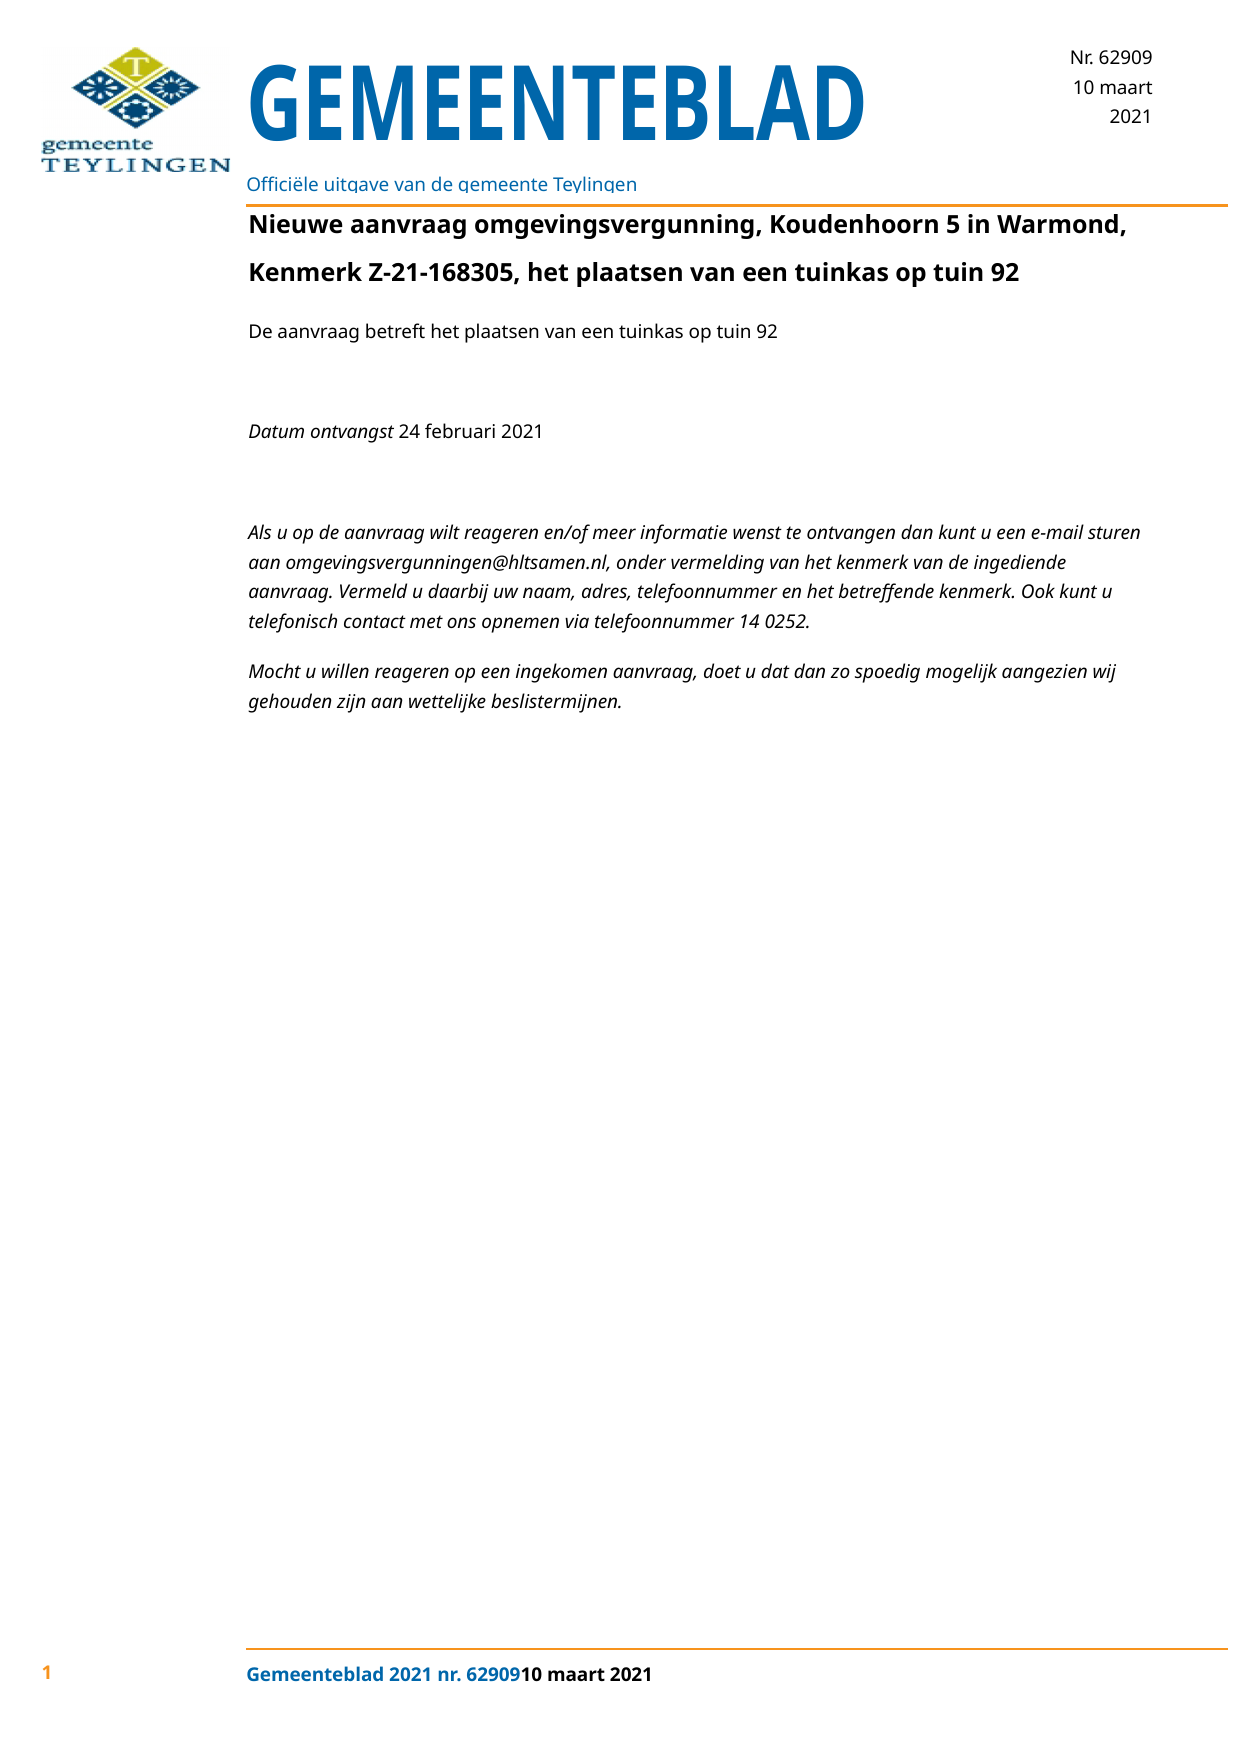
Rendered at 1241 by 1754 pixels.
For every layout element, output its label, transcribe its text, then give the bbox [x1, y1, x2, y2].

text De aanvraag betreft het plaatsen van een tuinkas op tuin 92 [248, 318, 1152, 344]
text Nieuwe aanvraag omgevingsvergunning, Koudenhoorn 5 in Warmond, Kenmerk Z-21-168305, het plaatsen van een tuinkas op tuin 92 [248, 207, 1152, 288]
text Datum ontvangst 24 februari 2021 [248, 419, 1152, 444]
text Mocht u willen reageren op een ingekomen aanvraag, doet u dat dan zo spoedig mogelijk aangezien wij gehouden zijn aan wettelijke beslistermijnen. [248, 659, 1152, 714]
text Als u op de aanvraag wilt reageren en/of meer informatie wenst te ontvangen dan kunt u een e-mail sturen aan omgevingsvergunningen@hltsamen.nl, onder vermelding van het kenmerk van de ingediende aanvraag. Vermeld u daarbij uw naam, adres, telefoonnummer en het betreffende kenmerk. Ook kunt u telefonisch contact met ons opnemen via telefoonnummer 14 0252. [248, 519, 1152, 634]
picture [41, 47, 231, 172]
